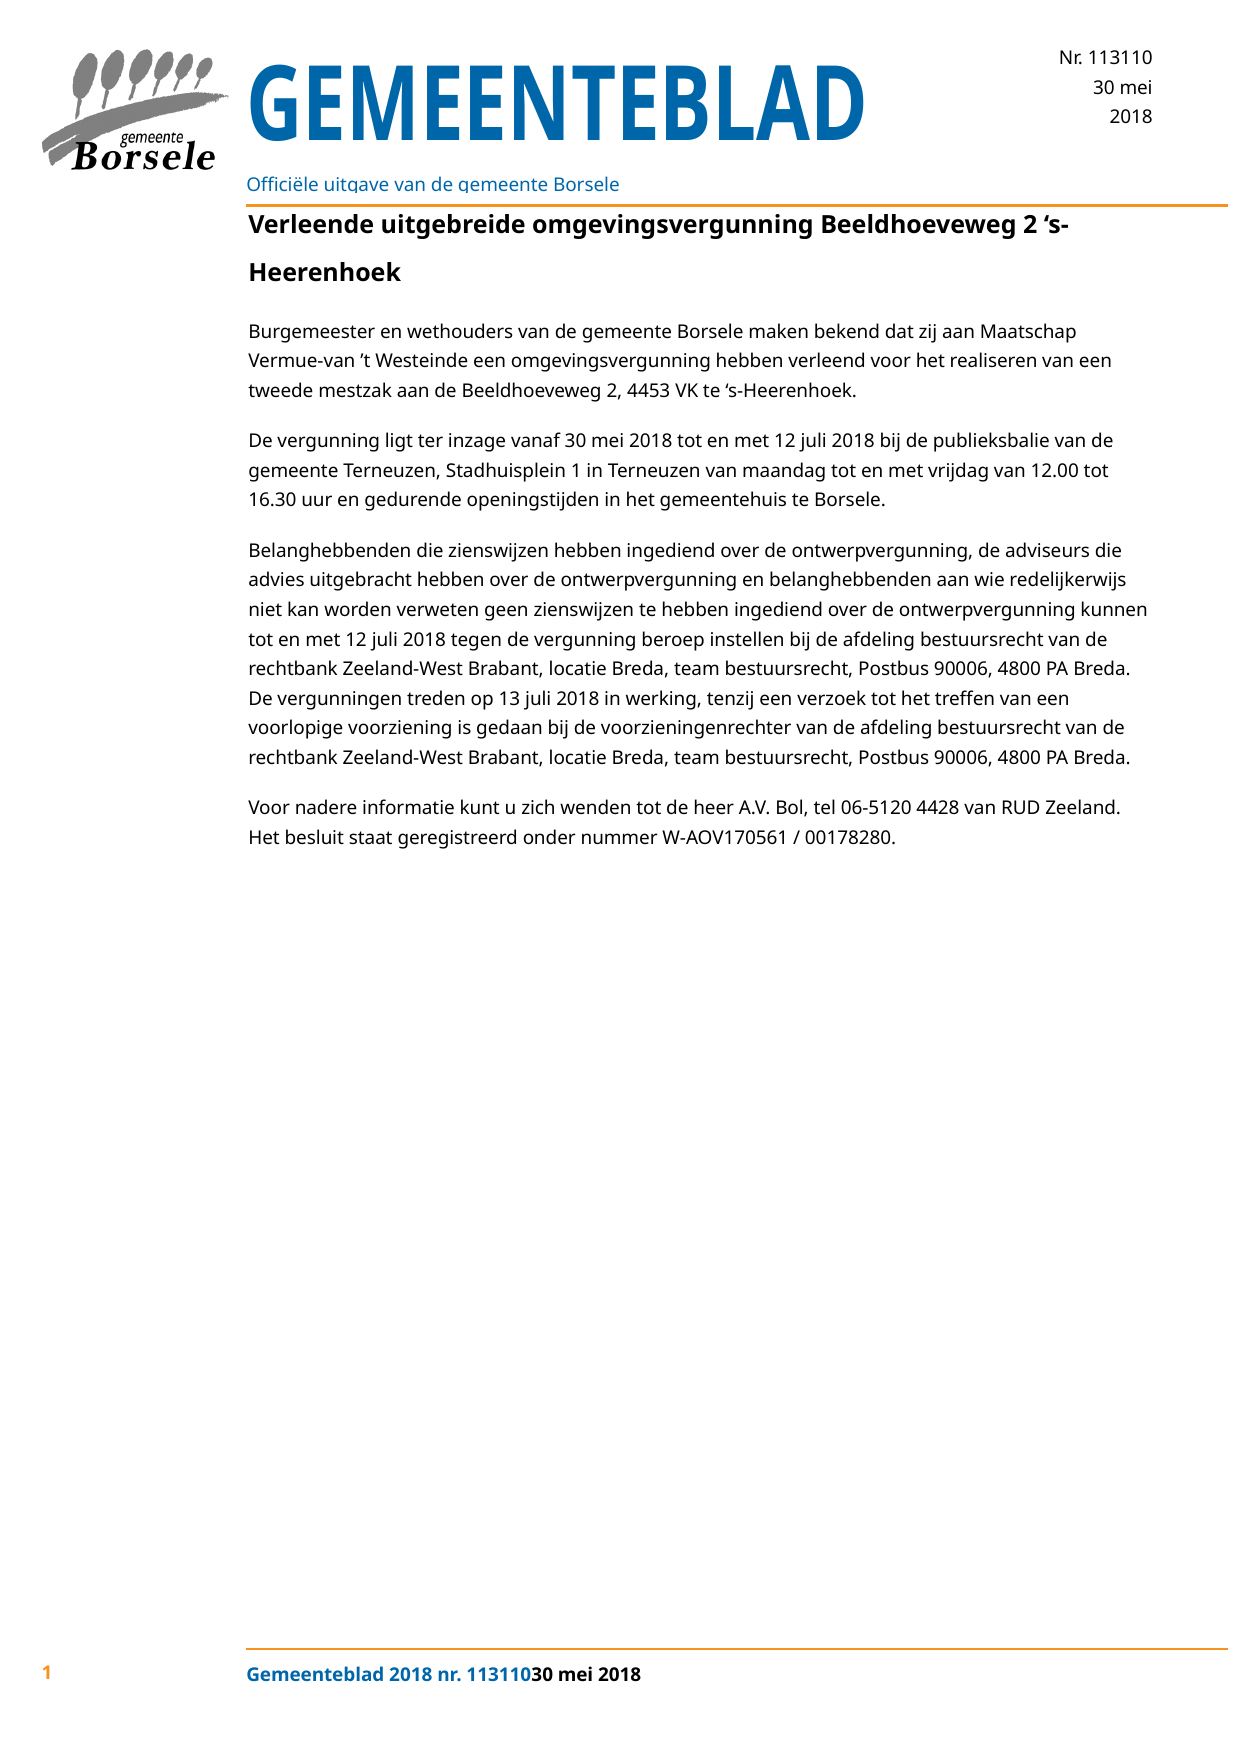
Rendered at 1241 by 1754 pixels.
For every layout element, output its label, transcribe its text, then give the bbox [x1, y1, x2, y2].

text De vergunning ligt ter inzage vanaf 30 mei 2018 tot en met 12 juli 2018 bij de publieksbalie van de gemeente Terneuzen, Stadhuisplein 1 in Terneuzen van maandag tot en met vrijdag van 12.00 tot 16.30 uur en gedurende openingstijden in het gemeentehuis te Borsele. [248, 427, 1152, 512]
text Burgemeester en wethouders van de gemeente Borsele maken bekend dat zij aan Maatschap Vermue-van ’t Westeinde een omgevingsvergunning hebben verleend voor het realiseren van een tweede mestzak aan de Beeldhoeveweg 2, 4453 VK te ‘s-Heerenhoek. [248, 318, 1152, 403]
picture [41, 47, 231, 172]
text Belanghebbenden die zienswijzen hebben ingediend over de ontwerpvergunning, de adviseurs die advies uitgebracht hebben over de ontwerpvergunning en belanghebbenden aan wie redelijkerwijs niet kan worden verweten geen zienswijzen te hebben ingediend over de ontwerpvergunning kunnen tot en met 12 juli 2018 tegen de vergunning beroep instellen bij de afdeling bestuursrecht van de rechtbank Zeeland-West Brabant, locatie Breda, team bestuursrecht, Postbus 90006, 4800 PA Breda. De vergunningen treden op 13 juli 2018 in werking, tenzij een verzoek tot het treffen van een voorlopige voorziening is gedaan bij de voorzieningenrechter van de afdeling bestuursrecht van de rechtbank Zeeland-West Brabant, locatie Breda, team bestuursrecht, Postbus 90006, 4800 PA Breda. [248, 537, 1152, 770]
text Voor nadere informatie kunt u zich wenden tot de heer A.V. Bol, tel 06-5120 4428 van RUD Zeeland. Het besluit staat geregistreerd onder nummer W-AOV170561 / 00178280. [248, 794, 1152, 850]
text Verleende uitgebreide omgevingsvergunning Beeldhoeveweg 2 ‘s-Heerenhoek [248, 207, 1152, 288]
